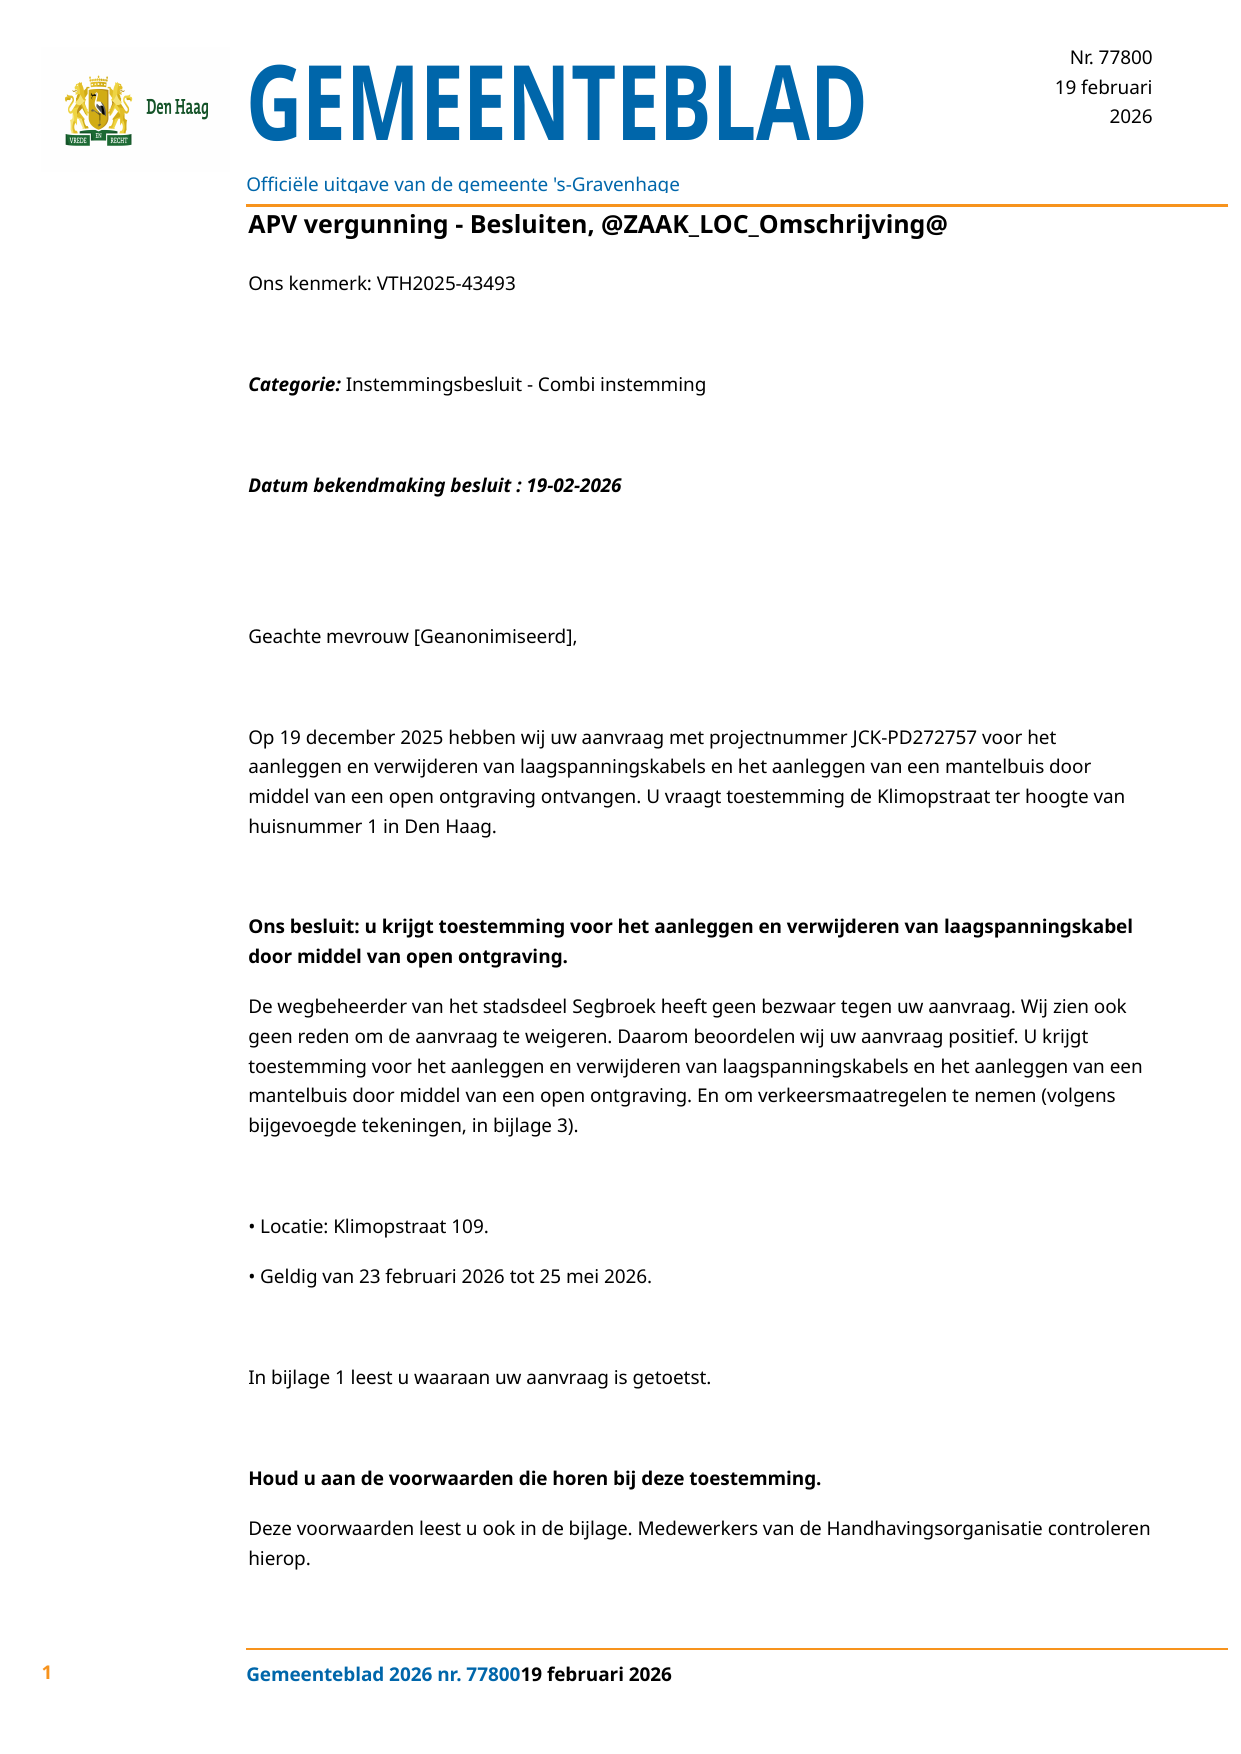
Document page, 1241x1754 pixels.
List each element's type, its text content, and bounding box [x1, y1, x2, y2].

text Ons besluit: u krijgt toestemming voor het aanleggen en verwijderen van laagspanningskabel door middel van open ontgraving. [248, 914, 1152, 969]
text De wegbeheerder van het stadsdeel Segbroek heeft geen bezwaar tegen uw aanvraag. Wij zien ook geen reden om de aanvraag te weigeren. Daarom beoordelen wij uw aanvraag positief. U krijgt toestemming voor het aanleggen en verwijderen van laagspanningskabels en het aanleggen van een mantelbuis door middel van een open ontgraving. En om verkeersmaatregelen te nemen (volgens bijgevoegde tekeningen, in bijlage 3). [248, 994, 1152, 1138]
text APV vergunning - Besluiten, @ZAAK_LOC_Omschrijving@ [248, 207, 1152, 241]
picture [41, 47, 231, 172]
text Datum bekendmaking besluit : 19-02-2026 [248, 472, 1152, 498]
text • Geldig van 23 februari 2026 tot 25 mei 2026. [248, 1263, 1152, 1289]
text Houd u aan de voorwaarden die horen bij deze toestemming. [248, 1465, 1152, 1491]
text Deze voorwaarden leest u ook in de bijlage. Medewerkers van de Handhavingsorganisatie controleren hierop. [248, 1515, 1152, 1571]
text Op 19 december 2025 hebben wij uw aanvraag met projectnummer JCK-PD272757 voor het aanleggen en verwijderen van laagspanningskabels en het aanleggen van een mantelbuis door middel van een open ontgraving ontvangen. U vraagt toestemming de Klimopstraat ter hoogte van huisnummer 1 in Den Haag. [248, 724, 1152, 838]
text Categorie: Instemmingsbesluit - Combi instemming [248, 371, 1152, 397]
text Geachte mevrouw [Geanonimiseerd], [248, 623, 1152, 649]
text Ons kenmerk: VTH2025-43493 [248, 270, 1152, 296]
text In bijlage 1 leest u waaraan uw aanvraag is getoetst. [248, 1364, 1152, 1390]
text • Locatie: Klimopstraat 109. [248, 1213, 1152, 1238]
